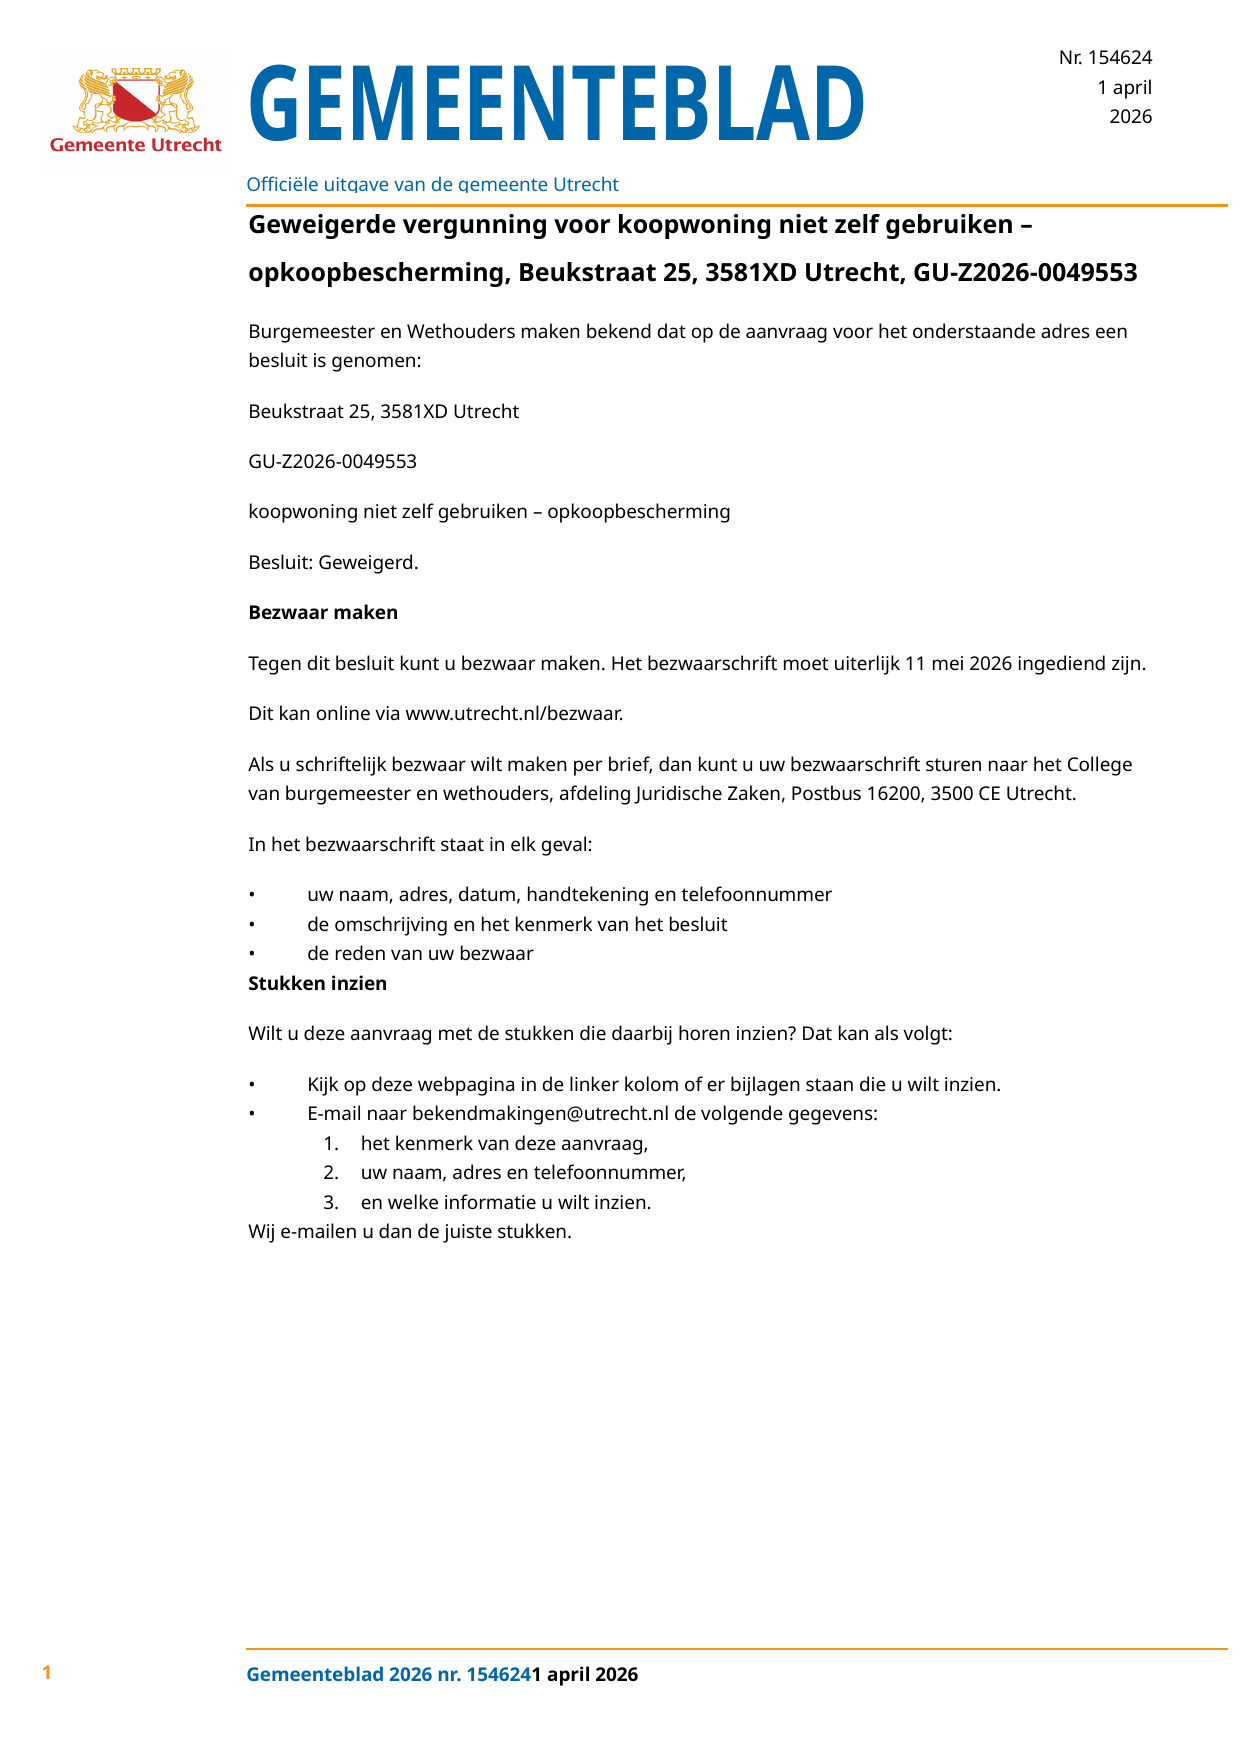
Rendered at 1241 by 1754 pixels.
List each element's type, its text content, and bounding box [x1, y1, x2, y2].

text Tegen dit besluit kunt u bezwaar maken. Het bezwaarschrift moet uiterlijk 11 mei 2026 ingediend zijn. [248, 650, 1152, 676]
text In het bezwaarschrift staat in elk geval: [248, 831, 1152, 857]
text Wilt u deze aanvraag met de stukken die daarbij horen inzien? Dat kan als volgt: [248, 1020, 1152, 1046]
list de reden van uw bezwaar [248, 940, 1152, 966]
list en welke informatie u wilt inzien. [323, 1189, 1152, 1215]
text Als u schriftelijk bezwaar wilt maken per brief, dan kunt u uw bezwaarschrift sturen naar het College van burgemeester en wethouders, afdeling Juridische Zaken, Postbus 16200, 3500 CE Utrecht. [248, 751, 1152, 806]
text Dit kan online via www.utrecht.nl/bezwaar. [248, 700, 1152, 726]
text GU-Z2026-0049553 [248, 448, 1152, 474]
text Geweigerde vergunning voor koopwoning niet zelf gebruiken – opkoopbescherming, Beukstraat 25, 3581XD Utrecht, GU-Z2026-0049553 [248, 207, 1152, 288]
list het kenmerk van deze aanvraag, [323, 1130, 1152, 1156]
text Wij e-mailen u dan de juiste stukken. [248, 1219, 1152, 1244]
list E-mail naar bekendmakingen@utrecht.nl de volgende gegevens: [248, 1100, 1152, 1126]
list uw naam, adres en telefoonnummer, [323, 1159, 1152, 1185]
list uw naam, adres, datum, handtekening en telefoonnummer [248, 881, 1152, 907]
text koopwoning niet zelf gebruiken – opkoopbescherming [248, 499, 1152, 524]
text Beukstraat 25, 3581XD Utrecht [248, 398, 1152, 424]
text Bezwaar maken [248, 599, 1152, 625]
list de omschrijving en het kenmerk van het besluit [248, 911, 1152, 937]
list Kijk op deze webpagina in de linker kolom of er bijlagen staan die u wilt inzien. [248, 1071, 1152, 1097]
text Stukken inzien [248, 970, 1152, 996]
text Burgemeester en Wethouders maken bekend dat op de aanvraag voor het onderstaande adres een besluit is genomen: [248, 318, 1152, 373]
picture [41, 47, 231, 172]
text Besluit: Geweigerd. [248, 549, 1152, 575]
